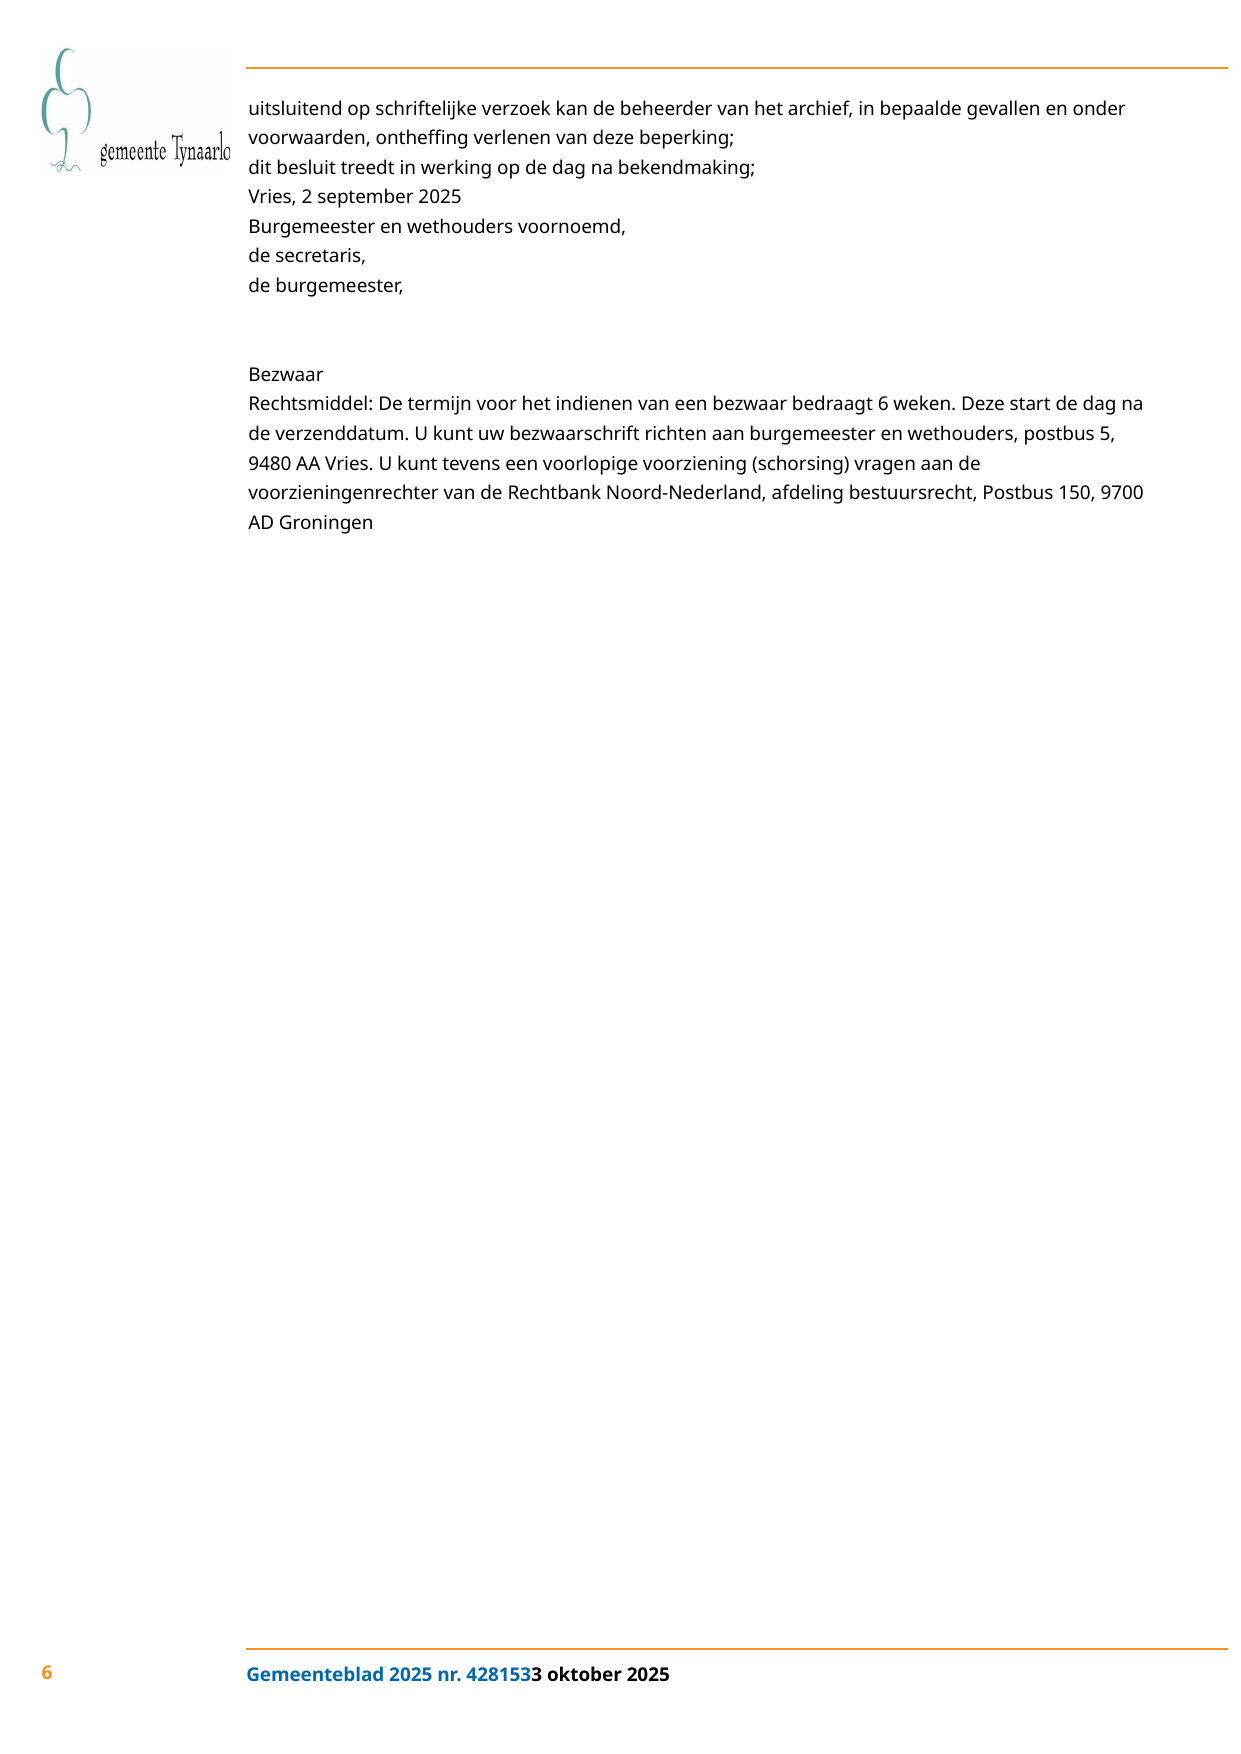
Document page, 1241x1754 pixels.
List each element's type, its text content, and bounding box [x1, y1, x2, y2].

text Vries, 2 september 2025 [248, 183, 1152, 209]
text de secretaris, [248, 243, 1152, 268]
text de burgemeester, [248, 272, 1152, 298]
text dit besluit treedt in werking op de dag na bekendmaking; [248, 154, 1152, 180]
text uitsluitend op schriftelijke verzoek kan de beheerder van het archief, in bepaalde gevallen en onder voorwaarden, ontheffing verlenen van deze beperking; [248, 95, 1152, 150]
picture [41, 47, 231, 172]
text Burgemeester en wethouders voornoemd, [248, 213, 1152, 239]
text Rechtsmiddel: De termijn voor het indienen van een bezwaar bedraagt 6 weken. Deze start de dag na de verzenddatum. U kunt uw bezwaarschrift richten aan burgemeester en wethouders, postbus 5, 9480 AA Vries. U kunt tevens een voorlopige voorziening (schorsing) vragen aan de voorzieningenrechter van de Rechtbank Noord-Nederland, afdeling bestuursrecht, Postbus 150, 9700 AD Groningen [248, 391, 1152, 535]
text Bezwaar [248, 361, 1152, 387]
